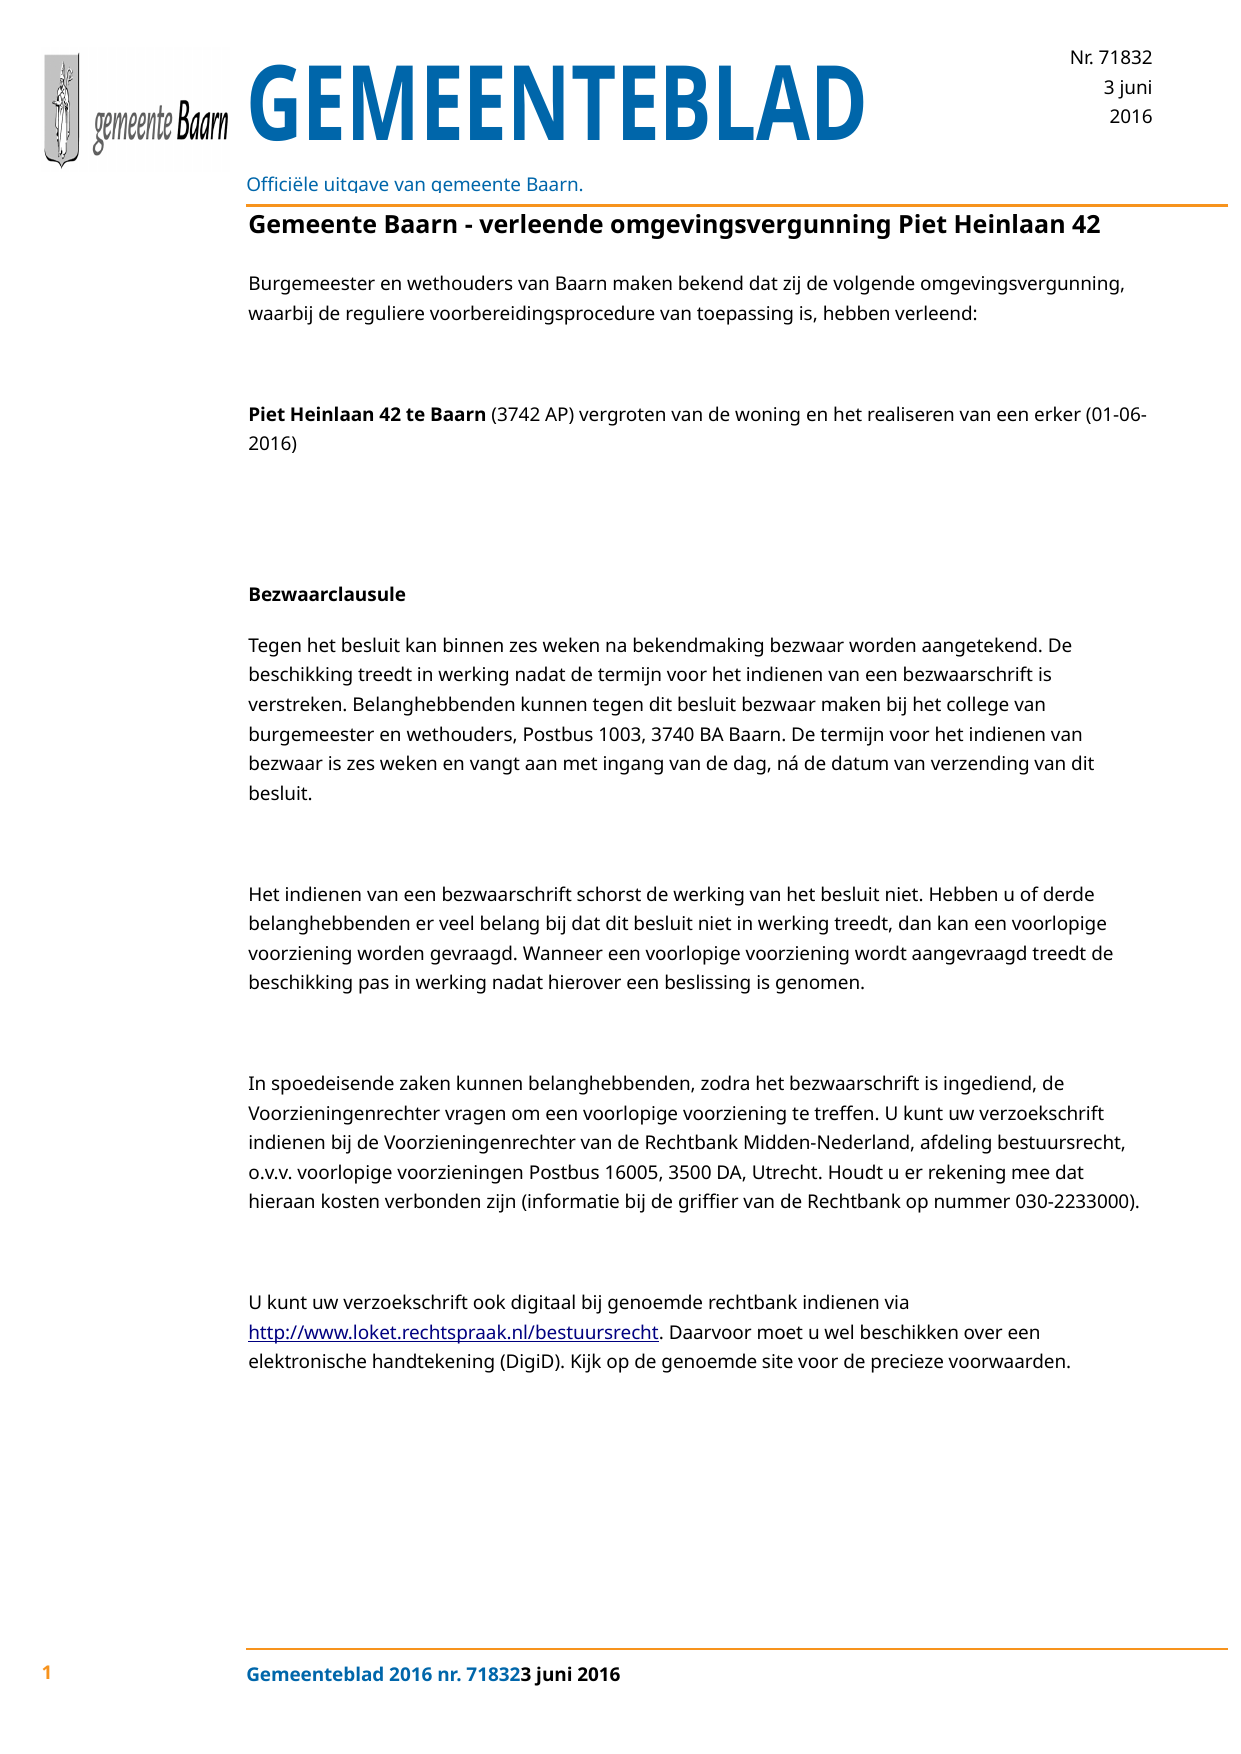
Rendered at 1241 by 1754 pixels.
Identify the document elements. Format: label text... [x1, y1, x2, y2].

text Tegen het besluit kan binnen zes weken na bekendmaking bezwaar worden aangetekend. De beschikking treedt in werking nadat de termijn voor het indienen van een bezwaarschrift is verstreken. Belanghebbenden kunnen tegen dit besluit bezwaar maken bij het college van burgemeester en wethouders, Postbus 1003, 3740 BA Baarn. De termijn voor het indienen van bezwaar is zes weken en vangt aan met ingang van de dag, ná de datum van verzending van dit besluit. [248, 632, 1152, 806]
text In spoedeisende zaken kunnen belanghebbenden, zodra het bezwaarschrift is ingediend, de Voorzieningenrechter vragen om een voorlopige voorziening te treffen. U kunt uw verzoekschrift indienen bij de Voorzieningenrechter van de Rechtbank Midden-Nederland, afdeling bestuursrecht, o.v.v. voorlopige voorzieningen Postbus 16005, 3500 DA, Utrecht. Houdt u er rekening mee dat hieraan kosten verbonden zijn (informatie bij de griffier van de Rechtbank op nummer 030-2233000). [248, 1070, 1152, 1214]
picture [41, 47, 231, 172]
text Bezwaarclausule [248, 582, 1152, 607]
text Het indienen van een bezwaarschrift schorst de werking van het besluit niet. Hebben u of derde belanghebbenden er veel belang bij dat dit besluit niet in werking treedt, dan kan een voorlopige voorziening worden gevraagd. Wanneer een voorlopige voorziening wordt aangevraagd treedt de beschikking pas in werking nadat hierover een beslissing is genomen. [248, 881, 1152, 995]
text Piet Heinlaan 42 te Baarn (3742 AP) vergroten van de woning en het realiseren van een erker (01-06-2016) [248, 401, 1152, 456]
text U kunt uw verzoekschrift ook digitaal bij genoemde rechtbank indienen via http://www.loket.rechtspraak.nl/bestuursrecht. Daarvoor moet u wel beschikken over een elektronische handtekening (DigiD). Kijk op de genoemde site voor de precieze voorwaarden. [248, 1289, 1152, 1374]
text Gemeente Baarn - verleende omgevingsvergunning Piet Heinlaan 42 [248, 207, 1152, 241]
text Burgemeester en wethouders van Baarn maken bekend dat zij de volgende omgevingsvergunning, waarbij de reguliere voorbereidingsprocedure van toepassing is, hebben verleend: [248, 270, 1152, 326]
